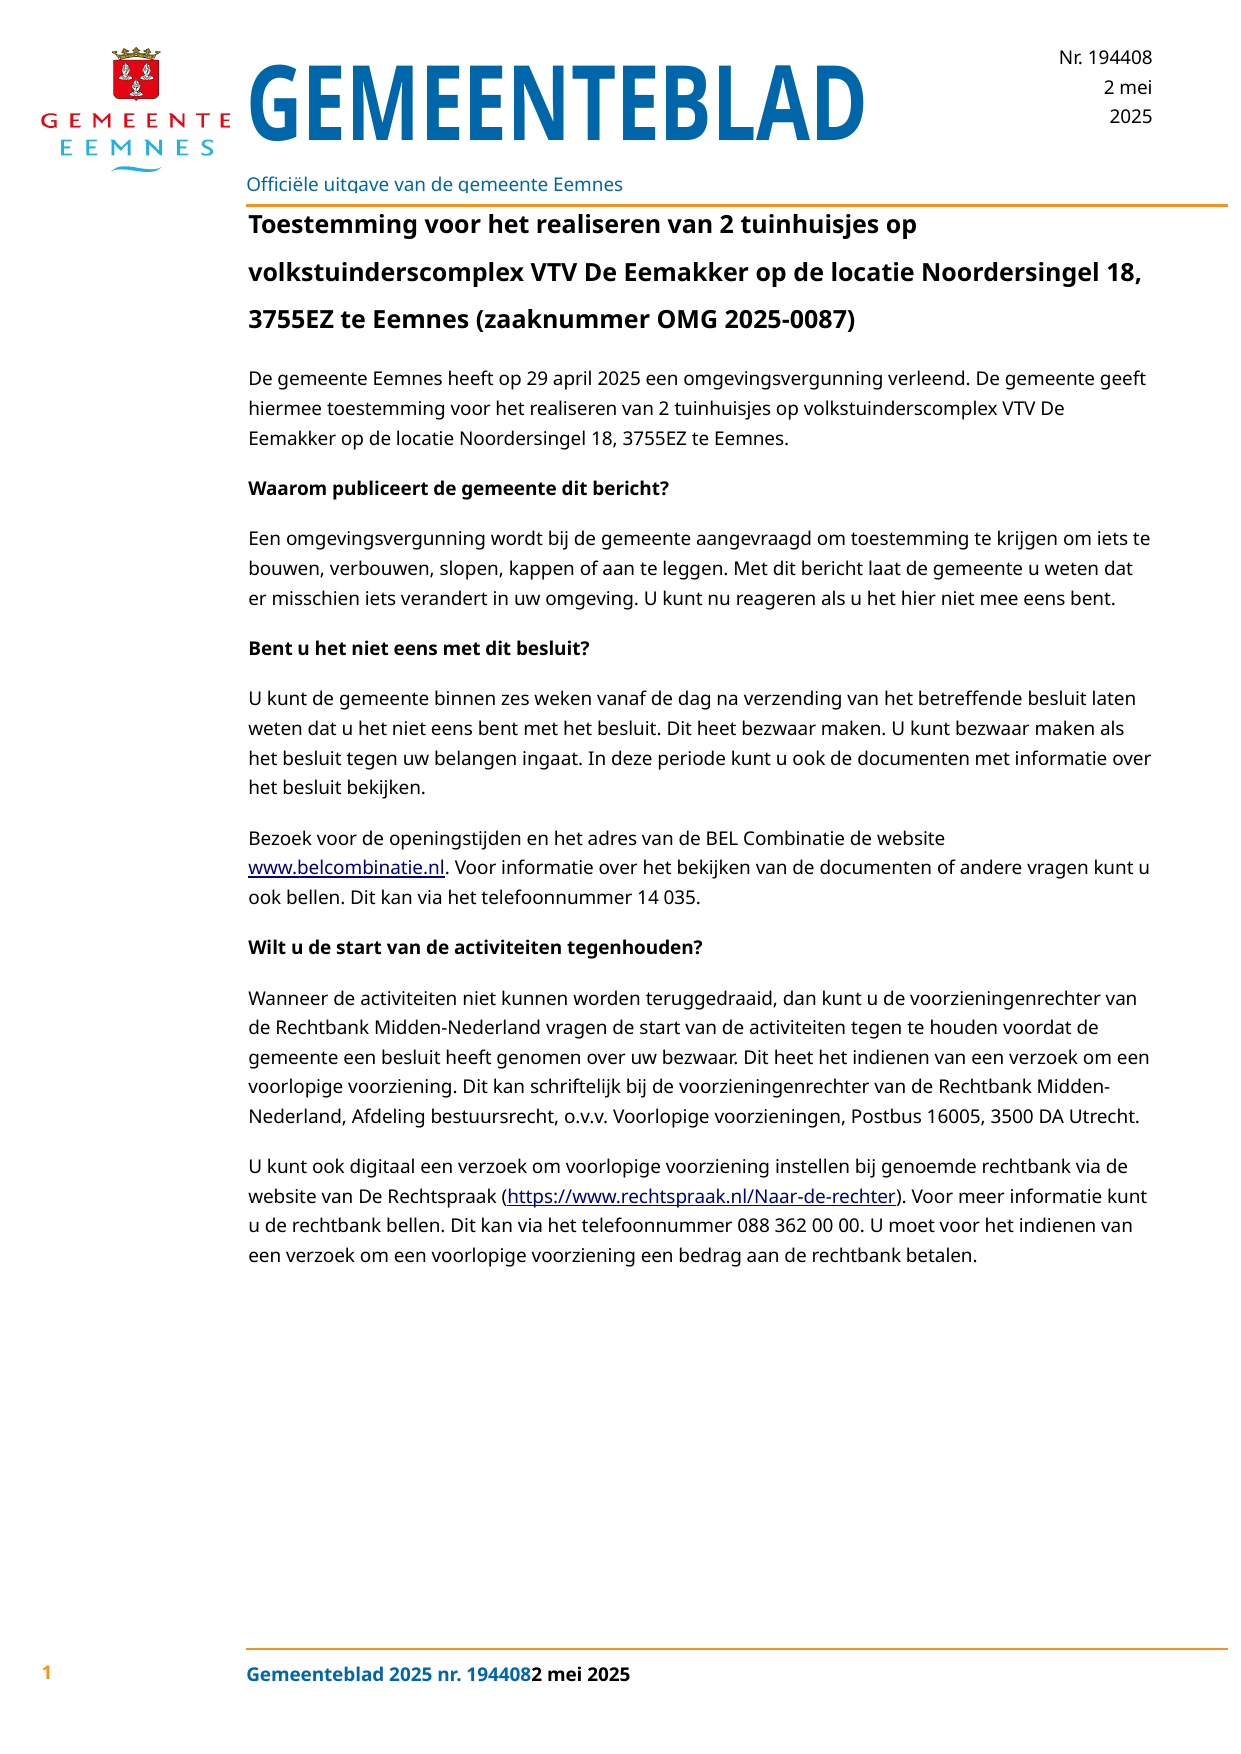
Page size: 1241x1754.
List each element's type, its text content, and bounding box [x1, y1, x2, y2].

text Toestemming voor het realiseren van 2 tuinhuisjes op volkstuinderscomplex VTV De Eemakker op de locatie Noordersingel 18, 3755EZ te Eemnes (zaaknummer OMG 2025-0087) [248, 207, 1152, 336]
text Wilt u de start van de activiteiten tegenhouden? [248, 934, 1152, 960]
text U kunt ook digitaal een verzoek om voorlopige voorziening instellen bij genoemde rechtbank via de website van De Rechtspraak (https://www.rechtspraak.nl/Naar-de-rechter). Voor meer informatie kunt u de rechtbank bellen. Dit kan via het telefoonnummer 088 362 00 00. U moet voor het indienen van een verzoek om een voorlopige voorziening een bedrag aan de rechtbank betalen. [248, 1153, 1152, 1268]
text Bezoek voor de openingstijden en het adres van de BEL Combinatie de website www.belcombinatie.nl. Voor informatie over het bekijken van de documenten of andere vragen kunt u ook bellen. Dit kan via het telefoonnummer 14 035. [248, 825, 1152, 909]
text U kunt de gemeente binnen zes weken vanaf de dag na verzending van het betreffende besluit laten weten dat u het niet eens bent met het besluit. Dit heet bezwaar maken. U kunt bezwaar maken als het besluit tegen uw belangen ingaat. In deze periode kunt u ook de documenten met informatie over het besluit bekijken. [248, 686, 1152, 800]
text De gemeente Eemnes heeft op 29 april 2025 een omgevingsvergunning verleend. De gemeente geeft hiermee toestemming voor het realiseren van 2 tuinhuisjes op volkstuinderscomplex VTV De Eemakker op de locatie Noordersingel 18, 3755EZ te Eemnes. [248, 366, 1152, 450]
text Wanneer de activiteiten niet kunnen worden teruggedraaid, dan kunt u de voorzieningenrechter van de Rechtbank Midden-Nederland vragen de start van de activiteiten tegen te houden voordat de gemeente een besluit heeft genomen over uw bezwaar. Dit heet het indienen van een verzoek om een voorlopige voorziening. Dit kan schriftelijk bij de voorzieningenrechter van de Rechtbank Midden-Nederland, Afdeling bestuursrecht, o.v.v. Voorlopige voorzieningen, Postbus 16005, 3500 DA Utrecht. [248, 985, 1152, 1129]
text Waarom publiceert de gemeente dit bericht? [248, 475, 1152, 501]
text Bent u het niet eens met dit besluit? [248, 635, 1152, 661]
text Een omgevingsvergunning wordt bij de gemeente aangevraagd om toestemming te krijgen om iets te bouwen, verbouwen, slopen, kappen of aan te leggen. Met dit bericht laat de gemeente u weten dat er misschien iets verandert in uw omgeving. U kunt nu reageren als u het hier niet mee eens bent. [248, 526, 1152, 610]
picture [41, 47, 231, 172]
